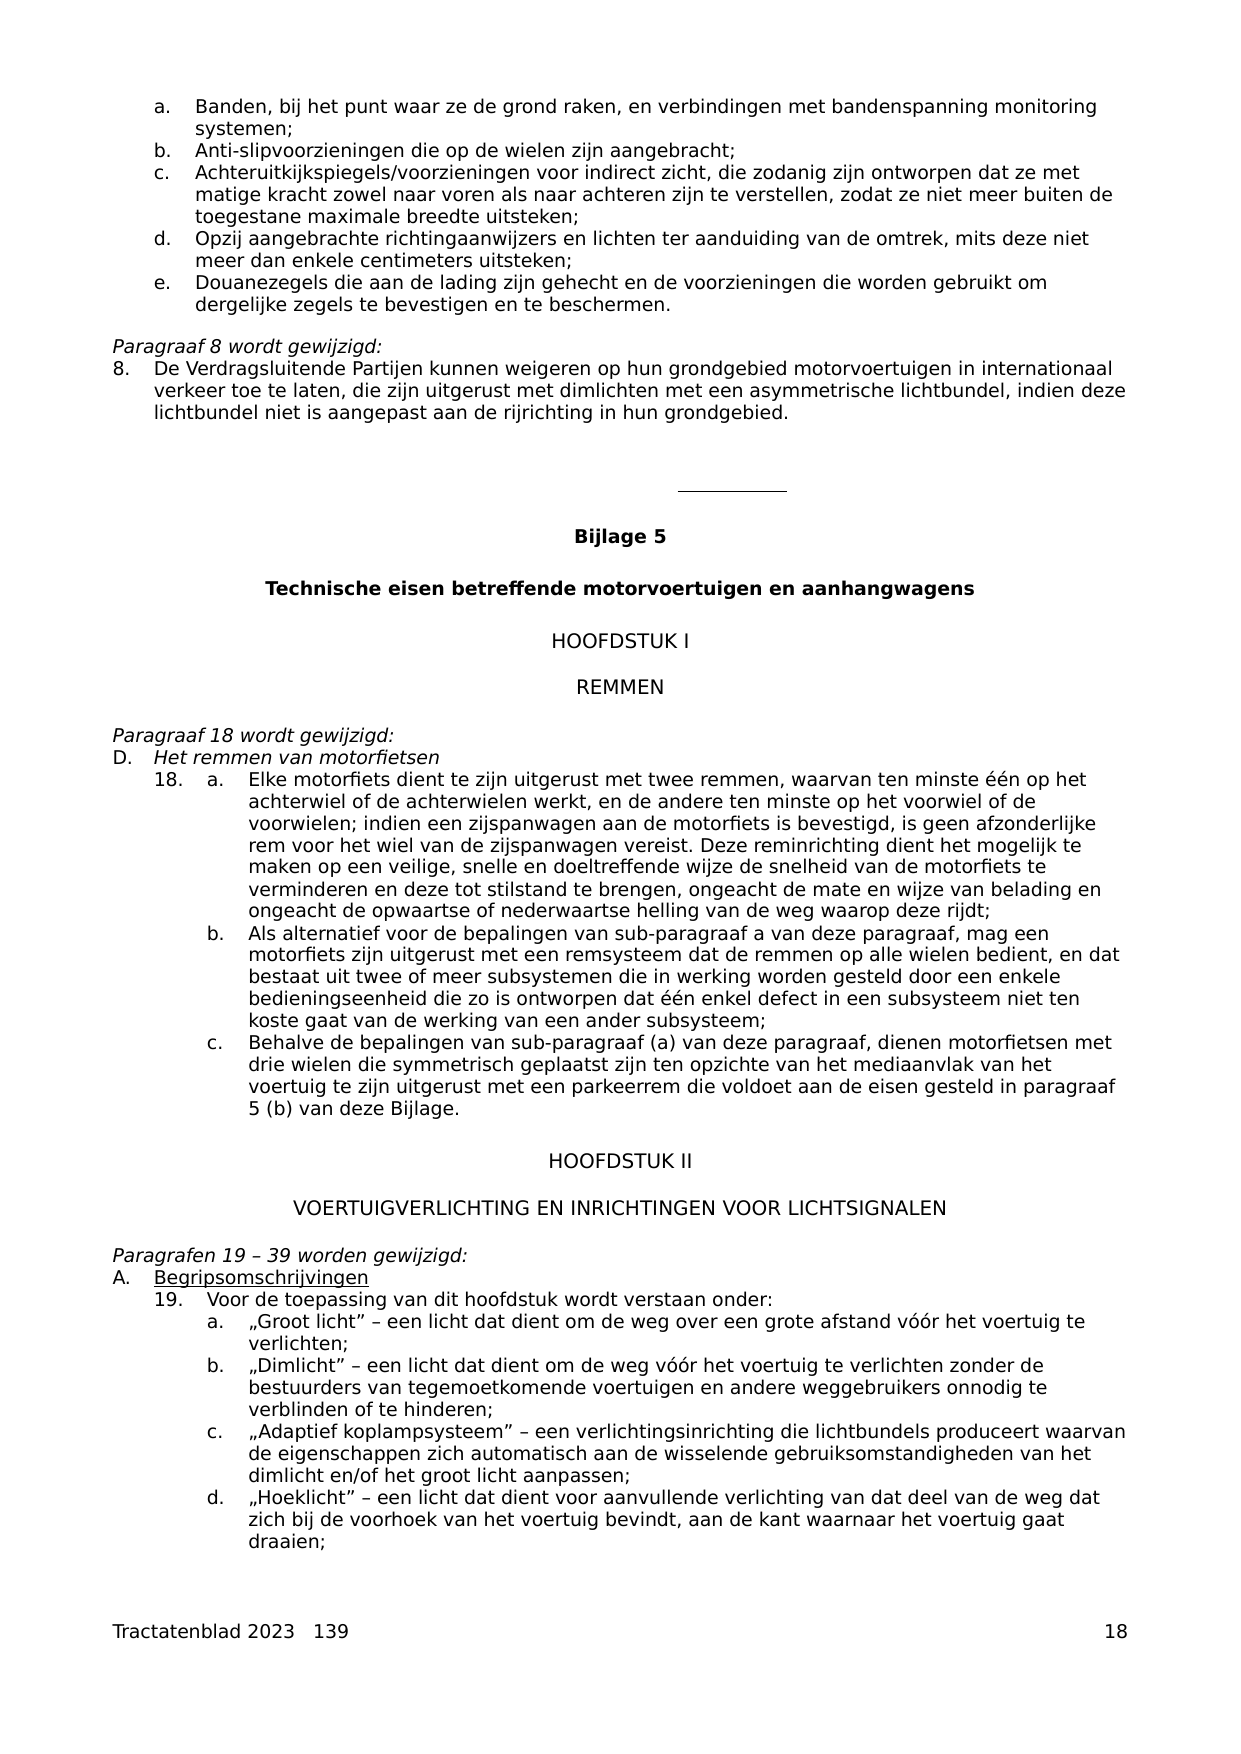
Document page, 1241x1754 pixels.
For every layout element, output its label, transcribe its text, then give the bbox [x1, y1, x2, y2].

text c. Behalve de bepalingen van sub-paragraaf (a) van deze paragraaf, dienen motorfietsen met drie wielen die symmetrisch geplaatst zijn ten opzichte van het mediaanvlak van het voertuig te zijn uitgerust met een parkeerrem die voldoet aan de eisen gesteld in paragraaf 5 (b) van deze Bijlage. [207, 1032, 1128, 1120]
text 19. Voor de toepassing van dit hoofdstuk wordt verstaan onder: [153, 1289, 1128, 1311]
text a. Banden, bij het punt waar ze de grond raken, en verbindingen met bandenspanning monitoring systemen; [153, 96, 1128, 140]
text D. Het remmen van motorfietsen [112, 747, 1128, 768]
subtitle Bijlage 5 [112, 526, 1128, 548]
text b. Als alternatief voor de bepalingen van sub-paragraaf a van deze paragraaf, mag een motorfiets zijn uitgerust met een remsysteem dat de remmen op alle wielen bedient, en dat bestaat uit twee of meer subsystemen die in werking worden gesteld door een enkele bedieningseenheid die zo is ontworpen dat één enkel defect in een subsysteem niet ten koste gaat van de werking van een ander subsysteem; [207, 922, 1128, 1032]
text e. Douanezegels die aan de lading zijn gehecht en de voorzieningen die worden gebruikt om dergelijke zegels te bevestigen en te beschermen. [153, 272, 1128, 316]
text Paragrafen 19 – 39 worden gewijzigd: [112, 1245, 1128, 1267]
text a. „Groot licht” – een licht dat dient om de weg over een grote afstand vóór het voertuig te verlichten; [207, 1311, 1128, 1355]
text b. „Dimlicht” – een licht dat dient om de weg vóór het voertuig te verlichten zonder de bestuurders van tegemoetkomende voertuigen en andere weggebruikers onnodig te verblinden of te hinderen; [207, 1355, 1128, 1421]
subtitle HOOFDSTUK I REMMEN [112, 629, 1128, 699]
text b. Anti-slipvoorzieningen die op de wielen zijn aangebracht; [153, 140, 1128, 162]
subtitle HOOFDSTUK II VOERTUIGVERLICHTING EN INRICHTINGEN VOOR LICHTSIGNALEN [112, 1150, 1128, 1220]
text d. „Hoeklicht” – een licht dat dient voor aanvullende verlichting van dat deel van de weg dat zich bij de voorhoek van het voertuig bevindt, aan de kant waarnaar het voertuig gaat draaien; [207, 1487, 1128, 1553]
text A. Begripsomschrijvingen [112, 1267, 1128, 1289]
subtitle Technische eisen betreffende motorvoertuigen en aanhangwagens [112, 578, 1128, 599]
text c. „Adaptief koplampsysteem” – een verlichtingsinrichting die lichtbundels produceert waarvan de eigenschappen zich automatisch aan de wisselende gebruiksomstandigheden van het dimlicht en/of het groot licht aanpassen; [207, 1421, 1128, 1487]
text 18. a. Elke motorfiets dient te zijn uitgerust met twee remmen, waarvan ten minste één op het achterwiel of de achterwielen werkt, en de andere ten minste op het voorwiel of de voorwielen; indien een zijspanwagen aan de motorfiets is bevestigd, is geen afzonderlijke rem voor het wiel van de zijspanwagen vereist. Deze reminrichting dient het mogelijk te maken op een veilige, snelle en doeltreffende wijze de snelheid van de motorfiets te verminderen en deze tot stilstand te brengen, ongeacht de mate en wijze van belading en ongeacht de opwaartse of nederwaartse helling van de weg waarop deze rijdt; [153, 768, 1128, 922]
text 8. De Verdragsluitende Partijen kunnen weigeren op hun grondgebied motorvoertuigen in internationaal verkeer toe te laten, die zijn uitgerust met dimlichten met een asymmetrische lichtbundel, indien deze lichtbundel niet is aangepast aan de rijrichting in hun grondgebied. [112, 358, 1128, 424]
text c. Achteruitkijkspiegels/voorzieningen voor indirect zicht, die zodanig zijn ontworpen dat ze met matige kracht zowel naar voren als naar achteren zijn te verstellen, zodat ze niet meer buiten de toegestane maximale breedte uitsteken; [153, 162, 1128, 228]
text Paragraaf 8 wordt gewijzigd: [112, 336, 1128, 358]
text d. Opzij aangebrachte richtingaanwijzers en lichten ter aanduiding van de omtrek, mits deze niet meer dan enkele centimeters uitsteken; [153, 228, 1128, 272]
text Paragraaf 18 wordt gewijzigd: [112, 724, 1128, 747]
